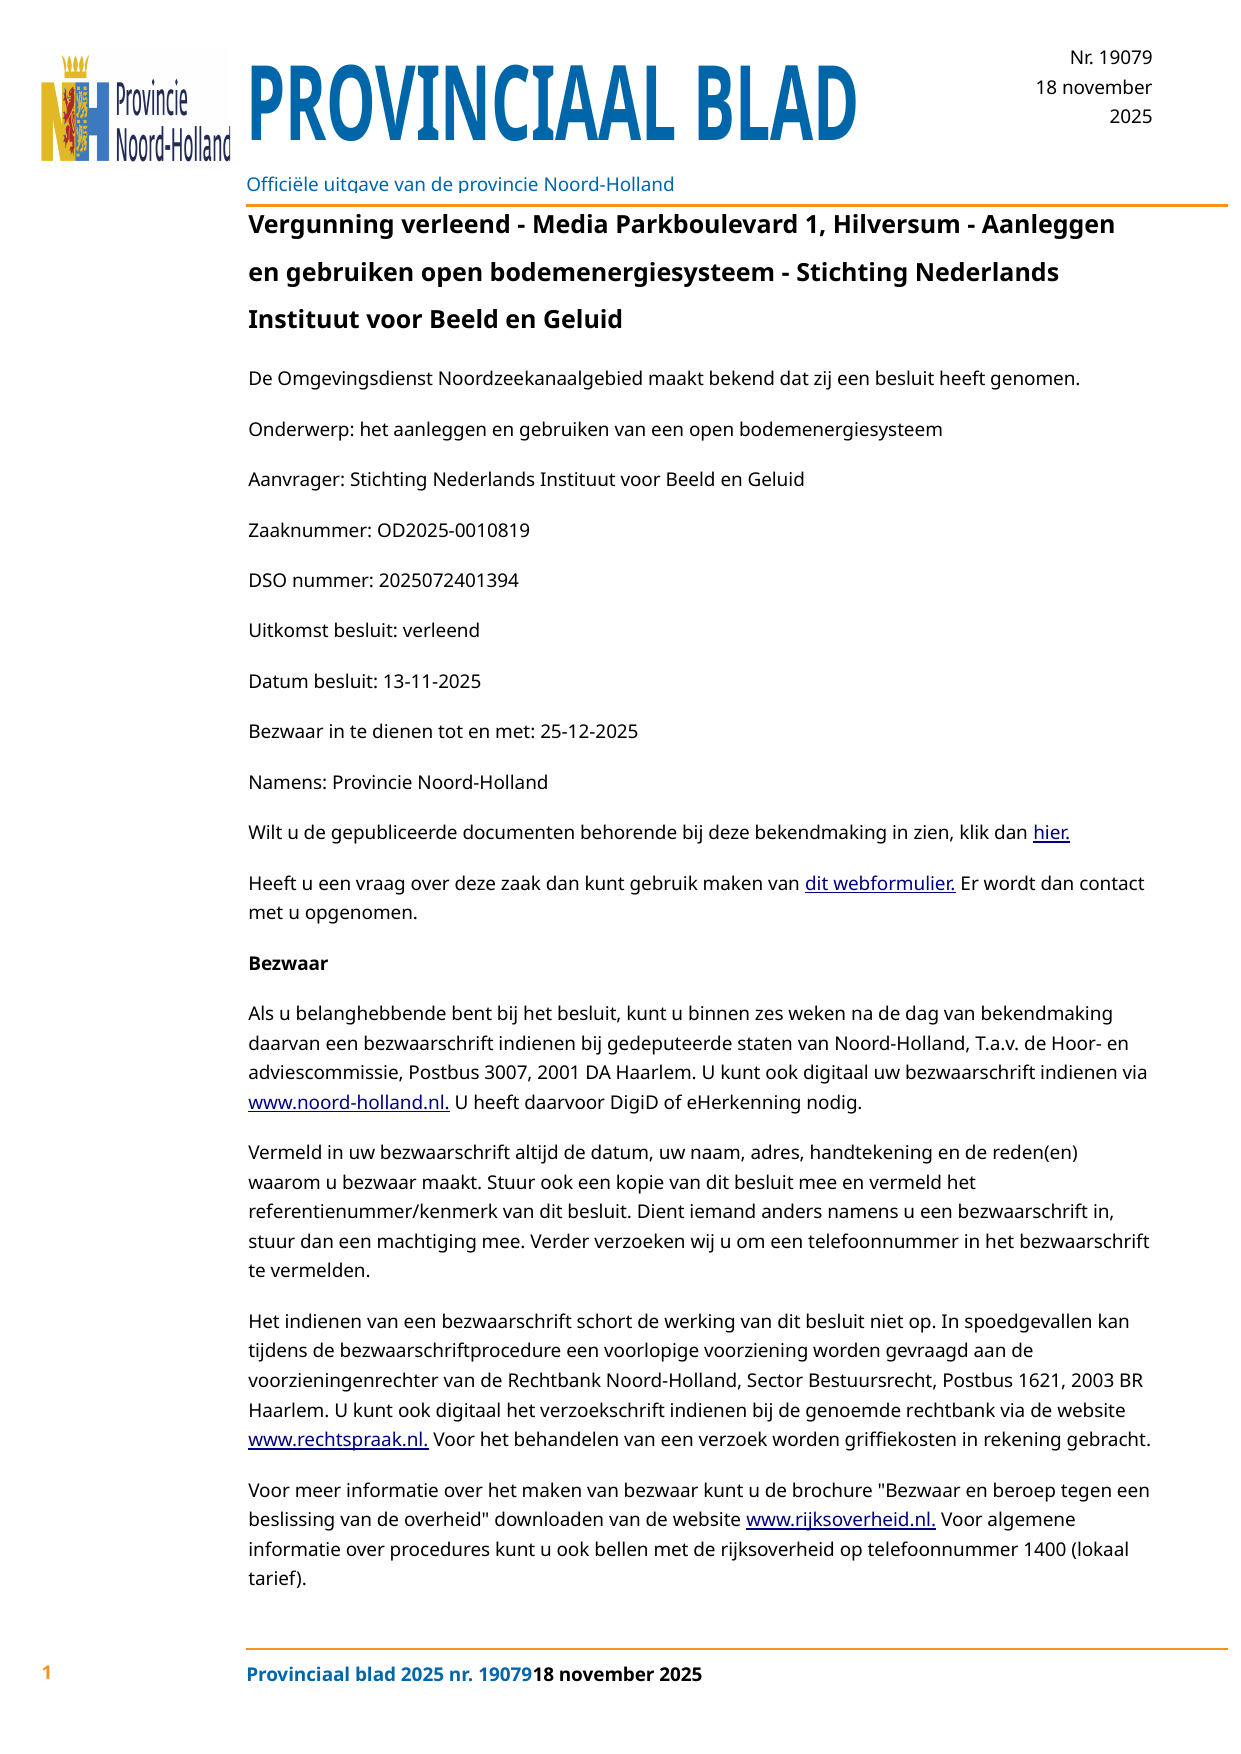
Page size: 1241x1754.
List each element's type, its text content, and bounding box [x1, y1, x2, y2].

text Heeft u een vraag over deze zaak dan kunt gebruik maken van dit webformulier. Er wordt dan contact met u opgenomen. [248, 870, 1152, 925]
text Bezwaar [248, 950, 1152, 975]
text Namens: Provincie Noord-Holland [248, 769, 1152, 794]
text DSO nummer: 2025072401394 [248, 567, 1152, 593]
text Bezwaar in te dienen tot en met: 25-12-2025 [248, 718, 1152, 744]
text Vermeld in uw bezwaarschrift altijd de datum, uw naam, adres, handtekening en de reden(en) waarom u bezwaar maakt. Stuur ook een kopie van dit besluit mee en vermeld het referentienummer/kenmerk van dit besluit. Dient iemand anders namens u een bezwaarschrift in, stuur dan een machtiging mee. Verder verzoeken wij u om een telefoonnummer in het bezwaarschrift te vermelden. [248, 1139, 1152, 1283]
text De Omgevingsdienst Noordzeekanaalgebied maakt bekend dat zij een besluit heeft genomen. [248, 366, 1152, 391]
text Datum besluit: 13-11-2025 [248, 668, 1152, 694]
text Wilt u de gepubliceerde documenten behorende bij deze bekendmaking in zien, klik dan hier. [248, 819, 1152, 845]
text Voor meer informatie over het maken van bezwaar kunt u de brochure "Bezwaar en beroep tegen een beslissing van de overheid" downloaden van de website www.rijksoverheid.nl. Voor algemene informatie over procedures kunt u ook bellen met de rijksoverheid op telefoonnummer 1400 (lokaal tarief). [248, 1477, 1152, 1591]
text Vergunning verleend - Media Parkboulevard 1, Hilversum - Aanleggen en gebruiken open bodemenergiesysteem - Stichting Nederlands Instituut voor Beeld en Geluid [248, 207, 1152, 336]
picture [41, 47, 231, 172]
text Uitkomst besluit: verleend [248, 618, 1152, 643]
text Zaaknummer: OD2025-0010819 [248, 517, 1152, 542]
text Het indienen van een bezwaarschrift schort de werking van dit besluit niet op. In spoedgevallen kan tijdens de bezwaarschriftprocedure een voorlopige voorziening worden gevraagd aan de voorzieningenrechter van de Rechtbank Noord-Holland, Sector Bestuursrecht, Postbus 1621, 2003 BR Haarlem. U kunt ook digitaal het verzoekschrift indienen bij de genoemde rechtbank via de website www.rechtspraak.nl. Voor het behandelen van een verzoek worden griffiekosten in rekening gebracht. [248, 1308, 1152, 1452]
text Als u belanghebbende bent bij het besluit, kunt u binnen zes weken na de dag van bekendmaking daarvan een bezwaarschrift indienen bij gedeputeerde staten van Noord-Holland, T.a.v. de Hoor- en adviescommissie, Postbus 3007, 2001 DA Haarlem. U kunt ook digitaal uw bezwaarschrift indienen via www.noord-holland.nl. U heeft daarvoor DigiD of eHerkenning nodig. [248, 1000, 1152, 1114]
text Aanvrager: Stichting Nederlands Instituut voor Beeld en Geluid [248, 466, 1152, 492]
text Onderwerp: het aanleggen en gebruiken van een open bodemenergiesysteem [248, 416, 1152, 442]
